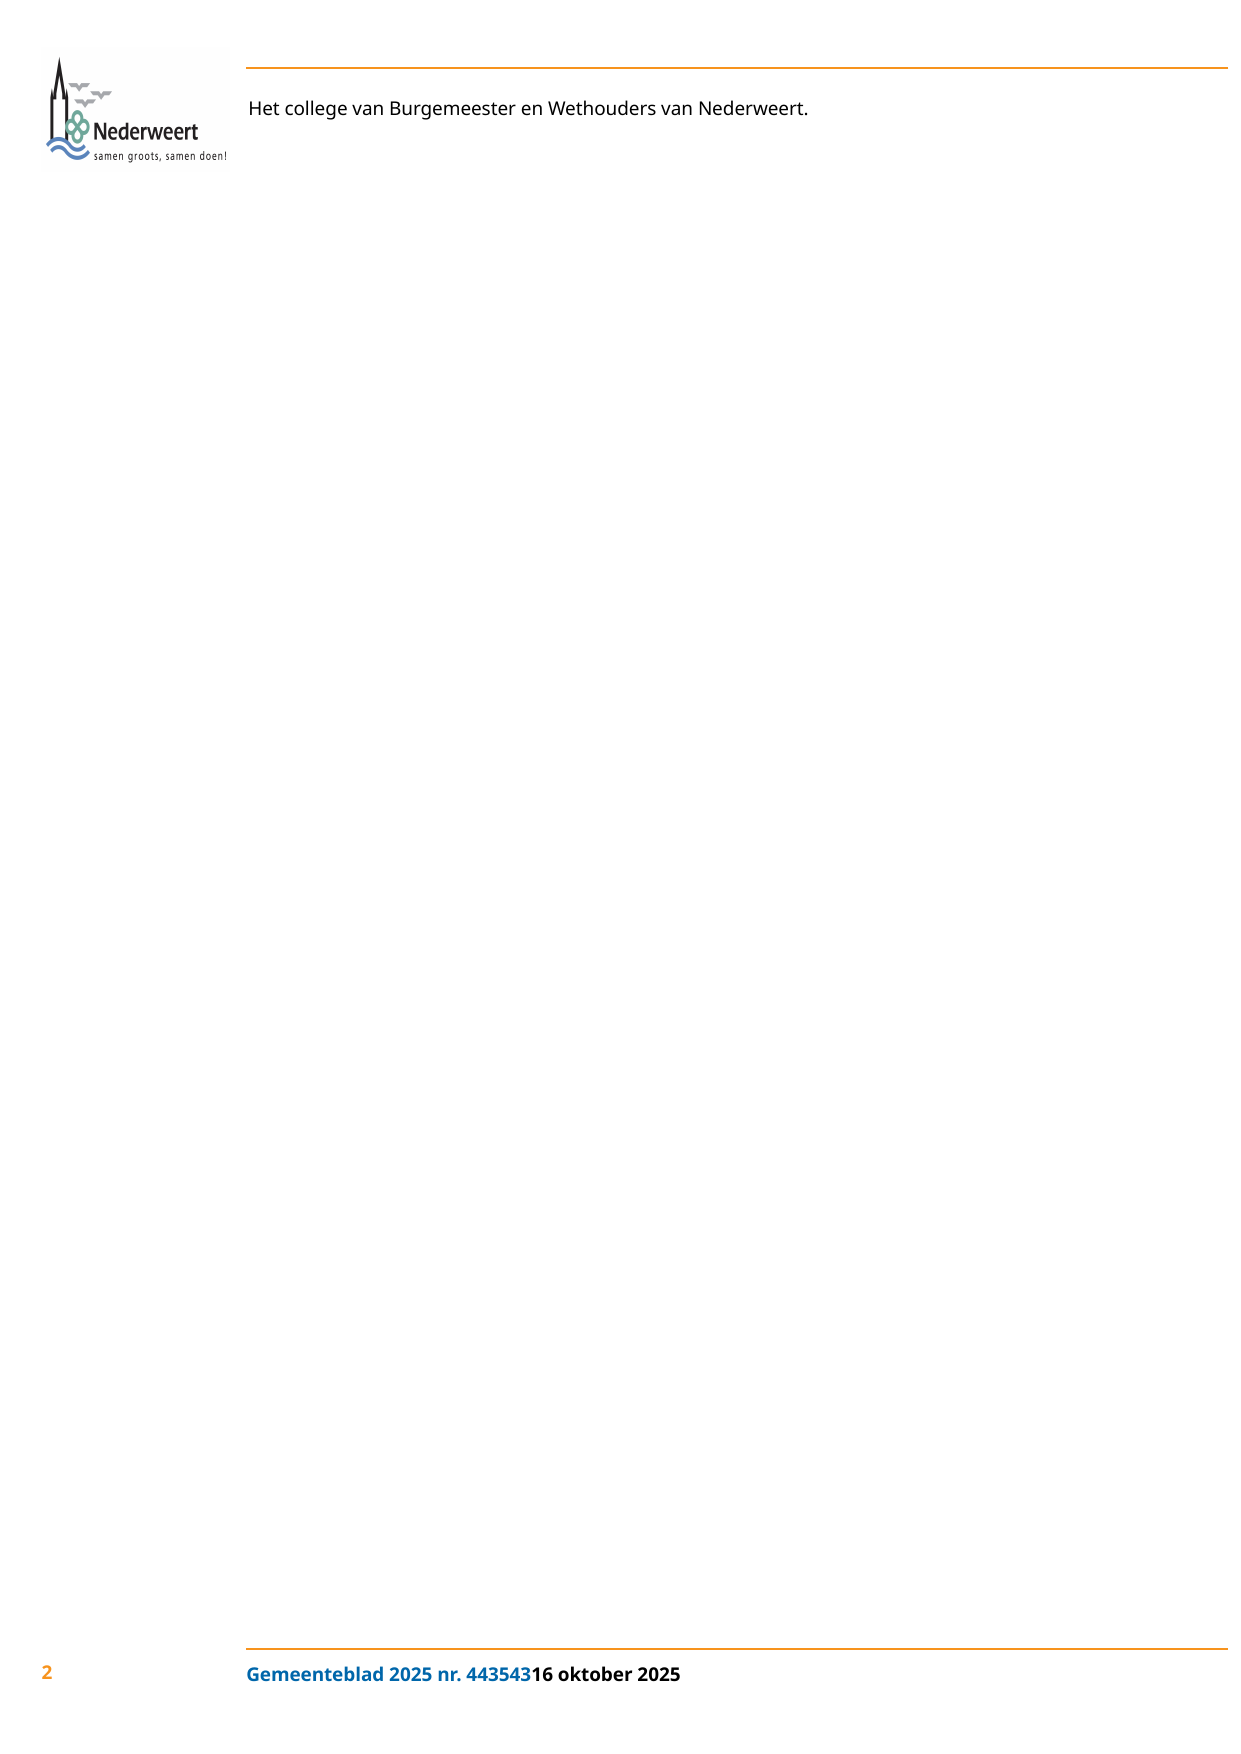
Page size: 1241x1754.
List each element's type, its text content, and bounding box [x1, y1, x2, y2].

text Het college van Burgemeester en Wethouders van Nederweert. [248, 95, 1152, 121]
picture [41, 47, 231, 172]
